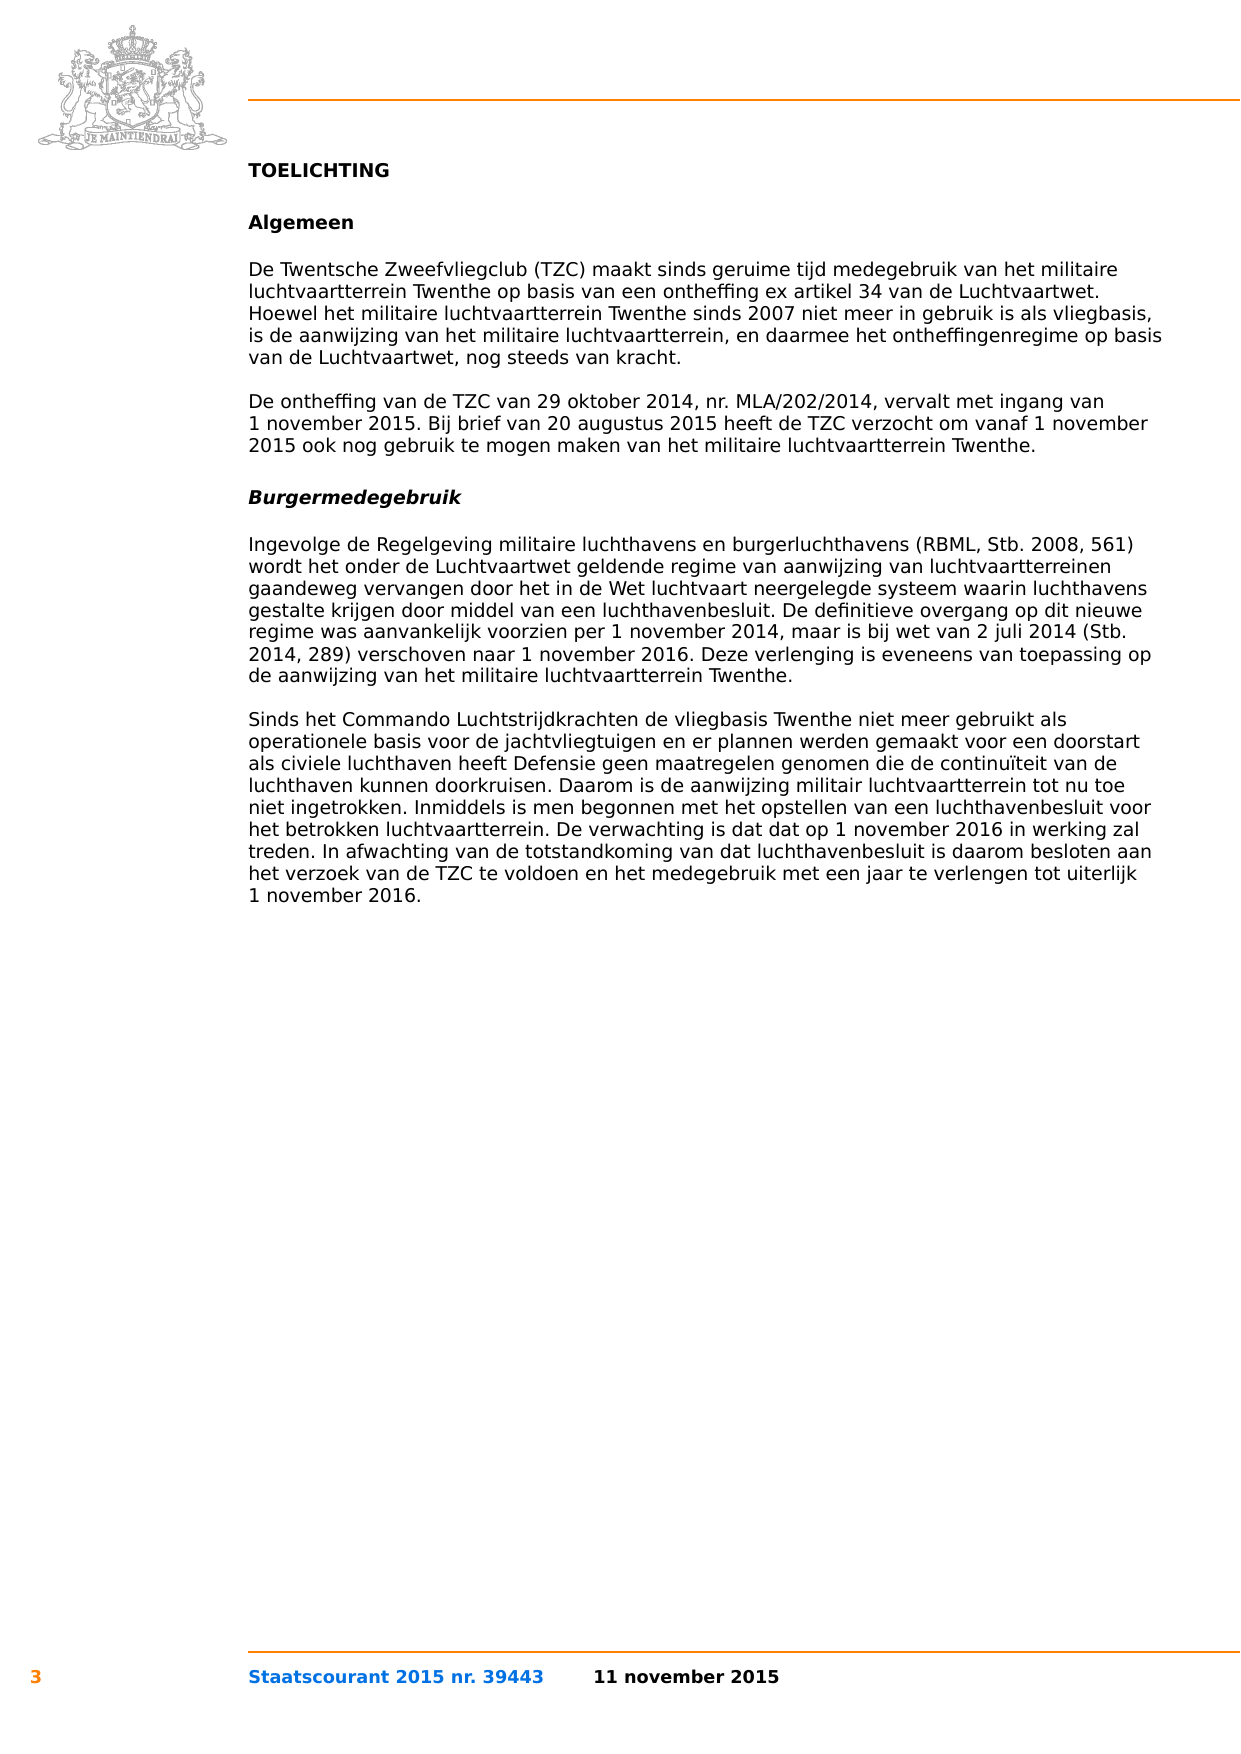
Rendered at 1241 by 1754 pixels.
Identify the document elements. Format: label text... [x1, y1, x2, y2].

subtitle TOELICHTING [248, 160, 1163, 182]
text De ontheffing van de TZC van 29 oktober 2014, nr. MLA/202/2014, vervalt met ingang van 1 november 2015. Bij brief van 20 augustus 2015 heeft de TZC verzocht om vanaf 1 november 2015 ook nog gebruik te mogen maken van het militaire luchtvaartterrein Twenthe. [248, 391, 1163, 457]
picture [38, 25, 227, 150]
subtitle Algemeen [248, 212, 1163, 234]
subtitle Burgermedegebruik [248, 487, 1163, 508]
text Sinds het Commando Luchtstrijdkrachten de vliegbasis Twenthe niet meer gebruikt als operationele basis voor de jachtvliegtuigen en er plannen werden gemaakt voor een doorstart als civiele luchthaven heeft Defensie geen maatregelen genomen die de continuïteit van de luchthaven kunnen doorkruisen. Daarom is de aanwijzing militair luchtvaartterrein tot nu toe niet ingetrokken. Inmiddels is men begonnen met het opstellen van een luchthavenbesluit voor het betrokken luchtvaartterrein. De verwachting is dat dat op 1 november 2016 in werking zal treden. In afwachting van de totstandkoming van dat luchthavenbesluit is daarom besloten aan het verzoek van de TZC te voldoen en het medegebruik met een jaar te verlengen tot uiterlijk 1 november 2016. [248, 709, 1163, 907]
text De Twentsche Zweefvliegclub (TZC) maakt sinds geruime tijd medegebruik van het militaire luchtvaartterrein Twenthe op basis van een ontheffing ex artikel 34 van de Luchtvaartwet. Hoewel het militaire luchtvaartterrein Twenthe sinds 2007 niet meer in gebruik is als vliegbasis, is de aanwijzing van het militaire luchtvaartterrein, en daarmee het ontheffingenregime op basis van de Luchtvaartwet, nog steeds van kracht. [248, 259, 1163, 369]
text Ingevolge de Regelgeving militaire luchthavens en burgerluchthavens (RBML, Stb. 2008, 561) wordt het onder de Luchtvaartwet geldende regime van aanwijzing van luchtvaartterreinen gaandeweg vervangen door het in de Wet luchtvaart neergelegde systeem waarin luchthavens gestalte krijgen door middel van een luchthavenbesluit. De definitieve overgang op dit nieuwe regime was aanvankelijk voorzien per 1 november 2014, maar is bij wet van 2 juli 2014 (Stb. 2014, 289) verschoven naar 1 november 2016. Deze verlenging is eveneens van toepassing op de aanwijzing van het militaire luchtvaartterrein Twenthe. [248, 533, 1163, 687]
